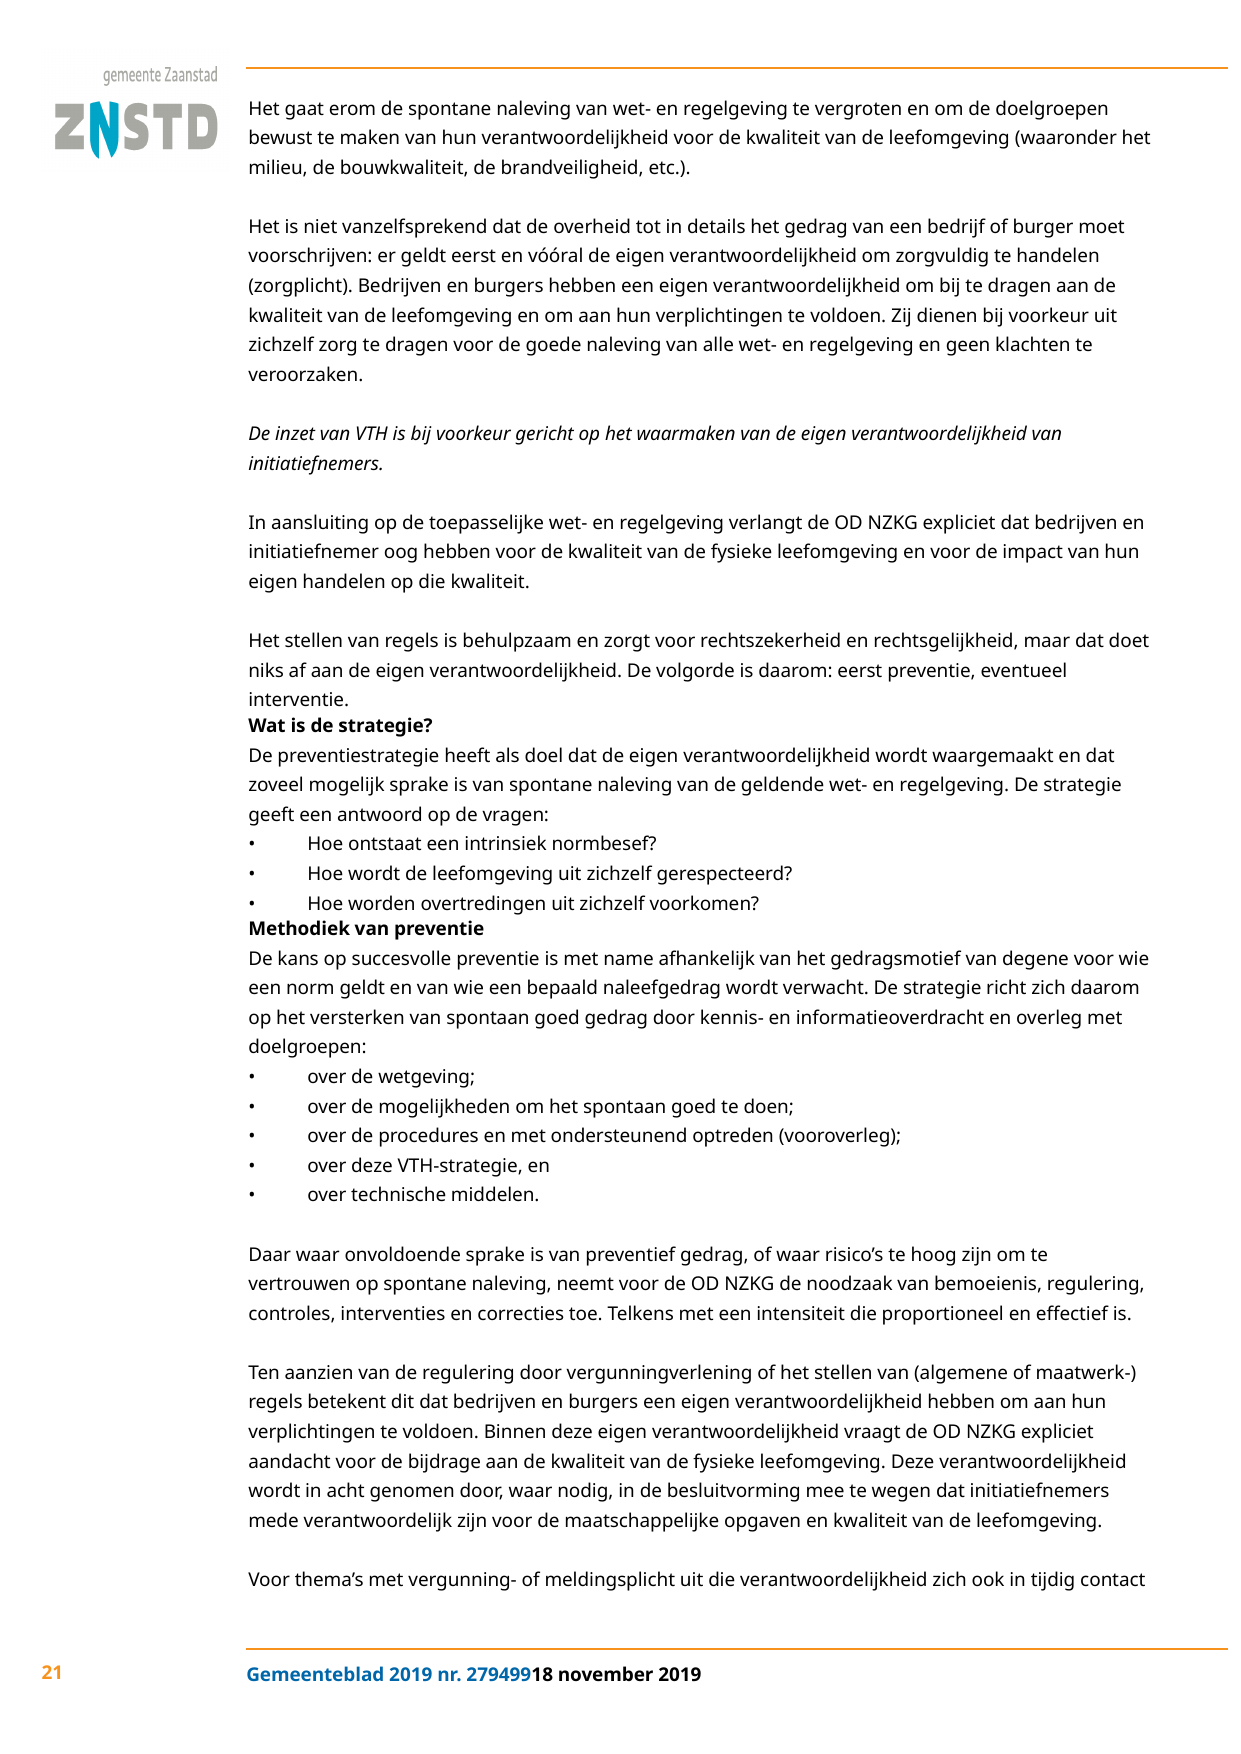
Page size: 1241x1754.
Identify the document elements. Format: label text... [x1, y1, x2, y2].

table_cell Methodiek van preventie De kans op succesvolle preventie is met name afhankelijk van het gedragsmotief van degene voor wie een norm geldt en van wie een bepaald naleefgedrag wordt verwacht. De strategie richt zich daarom op het versterken van spontaan goed gedrag door kennis- en informatieoverdracht en overleg met doelgroepen: over de wetgeving; over de mogelijkheden om het spontaan goed te doen; over de procedures en met ondersteunend optreden (vooroverleg); over deze VTH-strategie, en over technische middelen. Daar waar onvoldoende sprake is van preventief gedrag, of waar risico’s te hoog zijn om te vertrouwen op spontane naleving, neemt voor de OD NZKG de noodzaak van bemoeienis, regulering, controles, interventies en correcties toe. Telkens met een intensiteit die proportioneel en effectief is. Ten aanzien van de regulering door vergunningverlening of het stellen van (algemene of maatwerk-) regels betekent dit dat bedrijven en burgers een eigen verantwoordelijkheid hebben om aan hun verplichtingen te voldoen. Binnen deze eigen verantwoordelijkheid vraagt de OD NZKG expliciet aandacht voor de bijdrage aan de kwaliteit van de fysieke leefomgeving. Deze verantwoordelijkheid wordt in acht genomen door, waar nodig, in de besluitvorming mee te wegen dat initiatiefnemers mede verantwoordelijk zijn voor de maatschappelijke opgaven en kwaliteit van de leefomgeving. Voor thema’s met vergunning- of meldingsplicht uit die verantwoordelijkheid zich ook in tijdig contact [248, 915, 1152, 1592]
picture [41, 47, 231, 172]
table_cell Wat is de strategie? De preventiestrategie heeft als doel dat de eigen verantwoordelijkheid wordt waargemaakt en dat zoveel mogelijk sprake is van spontane naleving van de geldende wet- en regelgeving. De strategie geeft een antwoord op de vragen: Hoe ontstaat een intrinsiek normbesef? Hoe wordt de leefomgeving uit zichzelf gerespecteerd? Hoe worden overtredingen uit zichzelf voorkomen? [248, 712, 1152, 915]
table_header Het gaat erom de spontane naleving van wet- en regelgeving te vergroten en om de doelgroepen bewust te maken van hun verantwoordelijkheid voor de kwaliteit van de leefomgeving (waaronder het milieu, de bouwkwaliteit, de brandveiligheid, etc.). Het is niet vanzelfsprekend dat de overheid tot in details het gedrag van een bedrijf of burger moet voorschrijven: er geldt eerst en vóóral de eigen verantwoordelijkheid om zorgvuldig te handelen (zorgplicht). Bedrijven en burgers hebben een eigen verantwoordelijkheid om bij te dragen aan de kwaliteit van de leefomgeving en om aan hun verplichtingen te voldoen. Zij dienen bij voorkeur uit zichzelf zorg te dragen voor de goede naleving van alle wet- en regelgeving en geen klachten te veroorzaken. De inzet van VTH is bij voorkeur gericht op het waarmaken van de eigen verantwoordelijkheid van initiatiefnemers. In aansluiting op de toepasselijke wet- en regelgeving verlangt de OD NZKG expliciet dat bedrijven en initiatiefnemer oog hebben voor de kwaliteit van de fysieke leefomgeving en voor de impact van hun eigen handelen op die kwaliteit. Het stellen van regels is behulpzaam en zorgt voor rechtszekerheid en rechtsgelijkheid, maar dat doet niks af aan de eigen verantwoordelijkheid. De volgorde is daarom: eerst preventie, eventueel interventie. [248, 95, 1152, 712]
